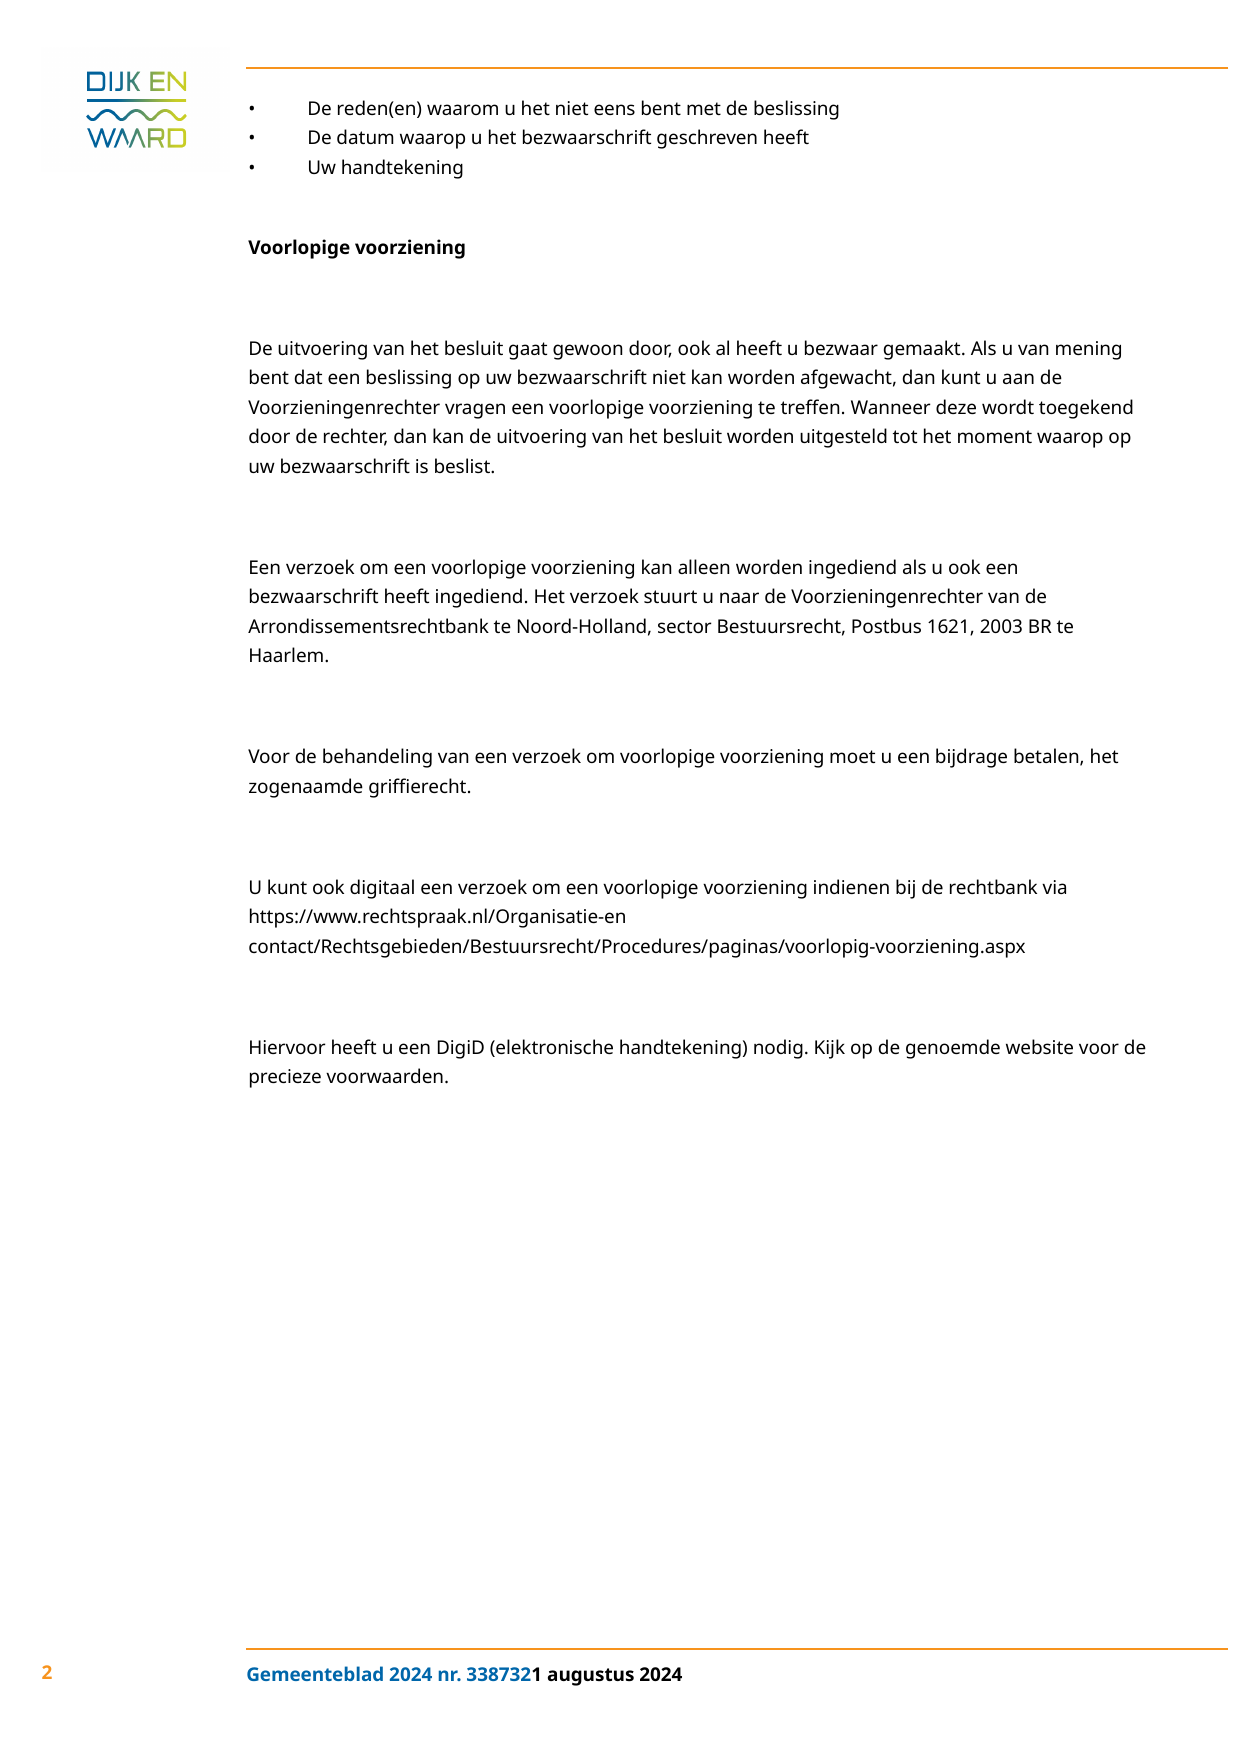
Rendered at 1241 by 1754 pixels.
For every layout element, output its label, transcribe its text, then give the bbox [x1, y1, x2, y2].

text Een verzoek om een voorlopige voorziening kan alleen worden ingediend als u ook een bezwaarschrift heeft ingediend. Het verzoek stuurt u naar de Voorzieningenrechter van de Arrondissementsrechtbank te Noord-Holland, sector Bestuursrecht, Postbus 1621, 2003 BR te Haarlem. [248, 554, 1152, 668]
text Voorlopige voorziening [248, 234, 1152, 260]
text Voor de behandeling van een verzoek om voorlopige voorziening moet u een bijdrage betalen, het zogenaamde griffierecht. [248, 743, 1152, 799]
list De datum waarop u het bezwaarschrift geschreven heeft [248, 124, 1152, 150]
list Uw handtekening [248, 154, 1152, 180]
list De reden(en) waarom u het niet eens bent met de beslissing [248, 95, 1152, 121]
text U kunt ook digitaal een verzoek om een voorlopige voorziening indienen bij de rechtbank via https://www.rechtspraak.nl/Organisatie-en contact/Rechtsgebieden/Bestuursrecht/Procedures/paginas/voorlopig-voorziening.aspx [248, 874, 1152, 959]
text De uitvoering van het besluit gaat gewoon door, ook al heeft u bezwaar gemaakt. Als u van mening bent dat een beslissing op uw bezwaarschrift niet kan worden afgewacht, dan kunt u aan de Voorzieningenrechter vragen een voorlopige voorziening te treffen. Wanneer deze wordt toegekend door de rechter, dan kan de uitvoering van het besluit worden uitgesteld tot het moment waarop op uw bezwaarschrift is beslist. [248, 335, 1152, 479]
picture [41, 47, 231, 172]
text Hiervoor heeft u een DigiD (elektronische handtekening) nodig. Kijk op de genoemde website voor de precieze voorwaarden. [248, 1034, 1152, 1089]
